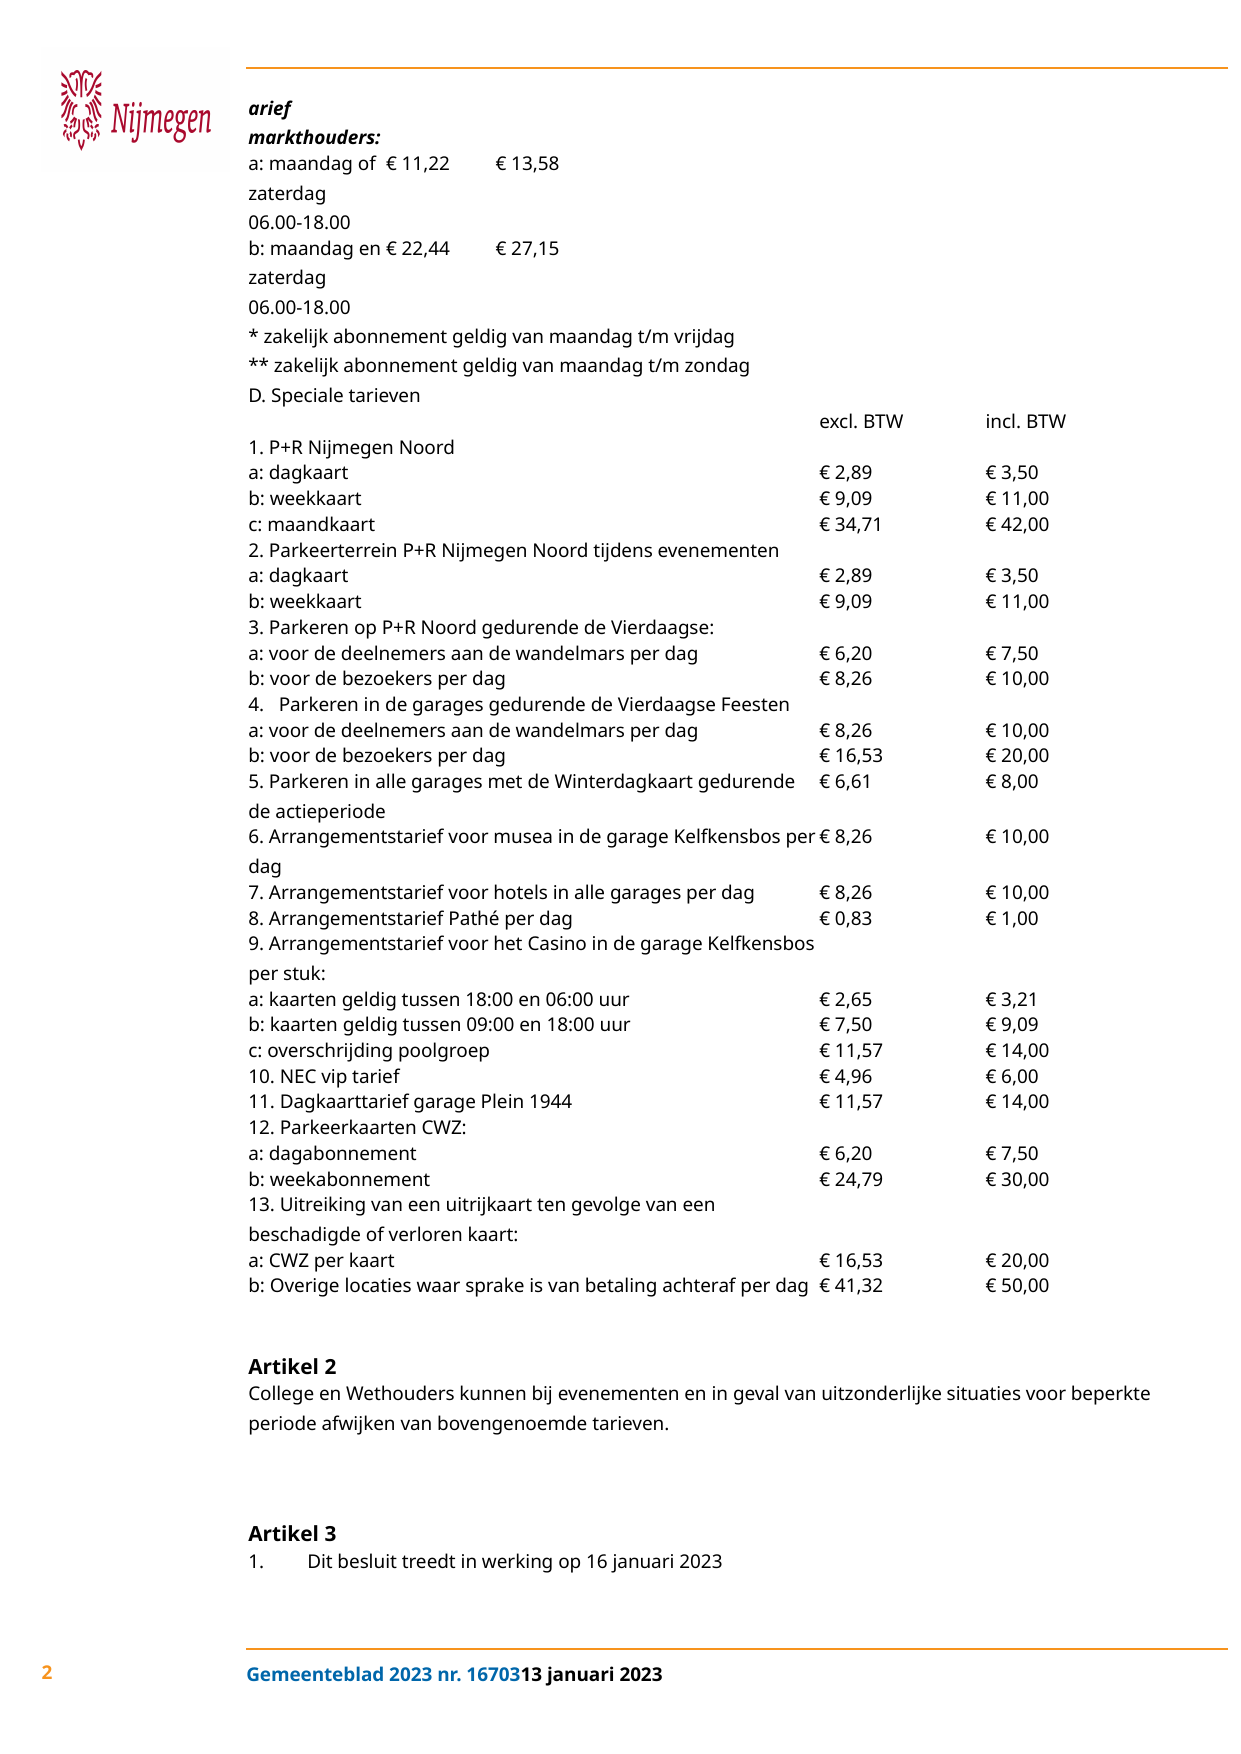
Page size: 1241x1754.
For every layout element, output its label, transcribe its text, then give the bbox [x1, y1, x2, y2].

text Artikel 3 [248, 1519, 1152, 1548]
table_cell [819, 1192, 985, 1247]
table_cell € 20,00 [985, 1247, 1152, 1273]
table_cell [819, 691, 985, 717]
table_cell 3. Parkeren op P+R Noord gedurende de Vierdaagse: [248, 614, 819, 640]
table_cell [1042, 95, 1152, 150]
table_cell b: kaarten geldig tussen 09:00 en 18:00 uur [248, 1011, 819, 1037]
table_cell € 10,00 [985, 717, 1152, 743]
table_cell [605, 95, 714, 150]
table_cell € 8,00 [985, 768, 1152, 824]
table_cell € 11,00 [985, 588, 1152, 614]
table_cell € 34,71 [819, 511, 985, 537]
table_cell [985, 614, 1152, 640]
table_cell [933, 95, 1042, 150]
table_cell € 11,57 [819, 1089, 985, 1114]
text College en Wethouders kunnen bij evenementen en in geval van uitzonderlijke situaties voor beperkte periode afwijken van bovengenoemde tarieven. [248, 1380, 1152, 1436]
table_cell [819, 614, 985, 640]
table_cell c: maandkaart [248, 511, 819, 537]
table_cell [819, 537, 985, 562]
table_cell 4. Parkeren in de garages gedurende de Vierdaagse Feesten [248, 691, 819, 717]
table_cell [714, 95, 823, 150]
table_cell € 30,00 [985, 1166, 1152, 1192]
table_cell 8. Arrangementstarief Pathé per dag [248, 905, 819, 930]
table_cell [985, 1192, 1152, 1247]
table_cell [985, 1114, 1152, 1140]
table_cell [985, 930, 1152, 986]
table_cell b: maandag en zaterdag 06.00-18.00 [248, 235, 386, 320]
table_cell 9. Arrangementstarief voor het Casino in de garage Kelfkensbos per stuk: [248, 930, 819, 986]
table_cell arief markthouders: [248, 95, 386, 150]
table_cell € 6,20 [819, 640, 985, 665]
table_cell [933, 235, 1042, 320]
table_cell € 6,61 [819, 768, 985, 824]
table_cell € 4,96 [819, 1063, 985, 1089]
table_cell [824, 150, 933, 235]
table_cell € 9,09 [985, 1011, 1152, 1037]
table_cell € 11,00 [985, 485, 1152, 511]
text * zakelijk abonnement geldig van maandag t/m vrijdag [248, 323, 1152, 349]
table_cell b: weekkaart [248, 485, 819, 511]
table_cell € 3,50 [985, 460, 1152, 485]
table_cell [824, 95, 933, 150]
table_cell € 3,21 [985, 986, 1152, 1011]
table_cell € 8,26 [819, 879, 985, 905]
table_cell [386, 95, 495, 150]
table_cell € 2,89 [819, 563, 985, 588]
table_cell b: voor de bezoekers per dag [248, 665, 819, 691]
table_cell € 16,53 [819, 743, 985, 768]
table_cell [495, 95, 605, 150]
table_cell a: dagkaart [248, 563, 819, 588]
table_cell € 10,00 [985, 824, 1152, 879]
table_cell a: CWZ per kaart [248, 1247, 819, 1273]
table_cell € 20,00 [985, 743, 1152, 768]
list Dit besluit treedt in werking op 16 januari 2023 [248, 1548, 1152, 1574]
table_cell 1. P+R Nijmegen Noord [248, 434, 819, 459]
table_cell b: weekkaart [248, 588, 819, 614]
table_cell € 6,00 [985, 1063, 1152, 1089]
table_cell [819, 930, 985, 986]
table_cell c: overschrijding poolgroep [248, 1037, 819, 1063]
table_cell € 1,00 [985, 905, 1152, 930]
table_header [819, 383, 985, 408]
table_cell [985, 434, 1152, 459]
table_cell 2. Parkeerterrein P+R Nijmegen Noord tijdens evenementen [248, 537, 819, 562]
table_cell 10. NEC vip tarief [248, 1063, 819, 1089]
table_cell 5. Parkeren in alle garages met de Winterdagkaart gedurende de actieperiode [248, 768, 819, 824]
table_cell [985, 537, 1152, 562]
table_cell € 6,20 [819, 1140, 985, 1166]
table_cell € 24,79 [819, 1166, 985, 1192]
table_cell € 27,15 [495, 235, 605, 320]
table_header D. Speciale tarieven [248, 383, 819, 408]
table_header [985, 383, 1152, 408]
table_cell 7. Arrangementstarief voor hotels in alle garages per dag [248, 879, 819, 905]
table_cell [605, 150, 714, 235]
table_cell [1042, 150, 1152, 235]
table_cell € 8,26 [819, 717, 985, 743]
table_cell b: voor de bezoekers per dag [248, 743, 819, 768]
table_cell 12. Parkeerkaarten CWZ: [248, 1114, 819, 1140]
text ** zakelijk abonnement geldig van maandag t/m zondag [248, 353, 1152, 378]
table_cell [933, 150, 1042, 235]
table_cell [714, 150, 823, 235]
table_cell € 14,00 [985, 1089, 1152, 1114]
table_cell [714, 235, 823, 320]
table_cell a: dagkaart [248, 460, 819, 485]
table_cell [605, 235, 714, 320]
table_cell incl. BTW [985, 408, 1152, 434]
table_cell [824, 235, 933, 320]
table_cell € 11,22 [386, 150, 495, 235]
table_cell [248, 408, 819, 434]
table_cell € 42,00 [985, 511, 1152, 537]
table_cell [819, 434, 985, 459]
table_cell b: weekabonnement [248, 1166, 819, 1192]
table_cell € 7,50 [819, 1011, 985, 1037]
table_cell € 9,09 [819, 485, 985, 511]
table_cell [985, 691, 1152, 717]
table_cell [819, 1114, 985, 1140]
table_cell € 2,65 [819, 986, 985, 1011]
table_cell a: dagabonnement [248, 1140, 819, 1166]
table_cell € 7,50 [985, 640, 1152, 665]
table_cell 13. Uitreiking van een uitrijkaart ten gevolge van een beschadigde of verloren kaart: [248, 1192, 819, 1247]
table_cell € 10,00 [985, 879, 1152, 905]
table_cell a: maandag of zaterdag 06.00-18.00 [248, 150, 386, 235]
table_cell € 16,53 [819, 1247, 985, 1273]
table_cell b: Overige locaties waar sprake is van betaling achteraf per dag [248, 1273, 819, 1298]
table_cell [1042, 235, 1152, 320]
table_cell € 14,00 [985, 1037, 1152, 1063]
table_cell € 8,26 [819, 665, 985, 691]
table_cell excl. BTW [819, 408, 985, 434]
table_cell a: voor de deelnemers aan de wandelmars per dag [248, 640, 819, 665]
table_cell 6. Arrangementstarief voor musea in de garage Kelfkensbos per dag [248, 824, 819, 879]
table_cell € 8,26 [819, 824, 985, 879]
table_cell € 13,58 [495, 150, 605, 235]
picture [41, 47, 231, 172]
table_cell 11. Dagkaarttarief garage Plein 1944 [248, 1089, 819, 1114]
table_cell € 9,09 [819, 588, 985, 614]
table_cell € 10,00 [985, 665, 1152, 691]
table_cell a: voor de deelnemers aan de wandelmars per dag [248, 717, 819, 743]
table_cell € 0,83 [819, 905, 985, 930]
table_cell € 50,00 [985, 1273, 1152, 1298]
table_cell € 22,44 [386, 235, 495, 320]
table_cell € 2,89 [819, 460, 985, 485]
table_cell € 7,50 [985, 1140, 1152, 1166]
table_cell a: kaarten geldig tussen 18:00 en 06:00 uur [248, 986, 819, 1011]
text Artikel 2 [248, 1352, 1152, 1380]
table_cell € 3,50 [985, 563, 1152, 588]
table_cell € 41,32 [819, 1273, 985, 1298]
table_cell € 11,57 [819, 1037, 985, 1063]
